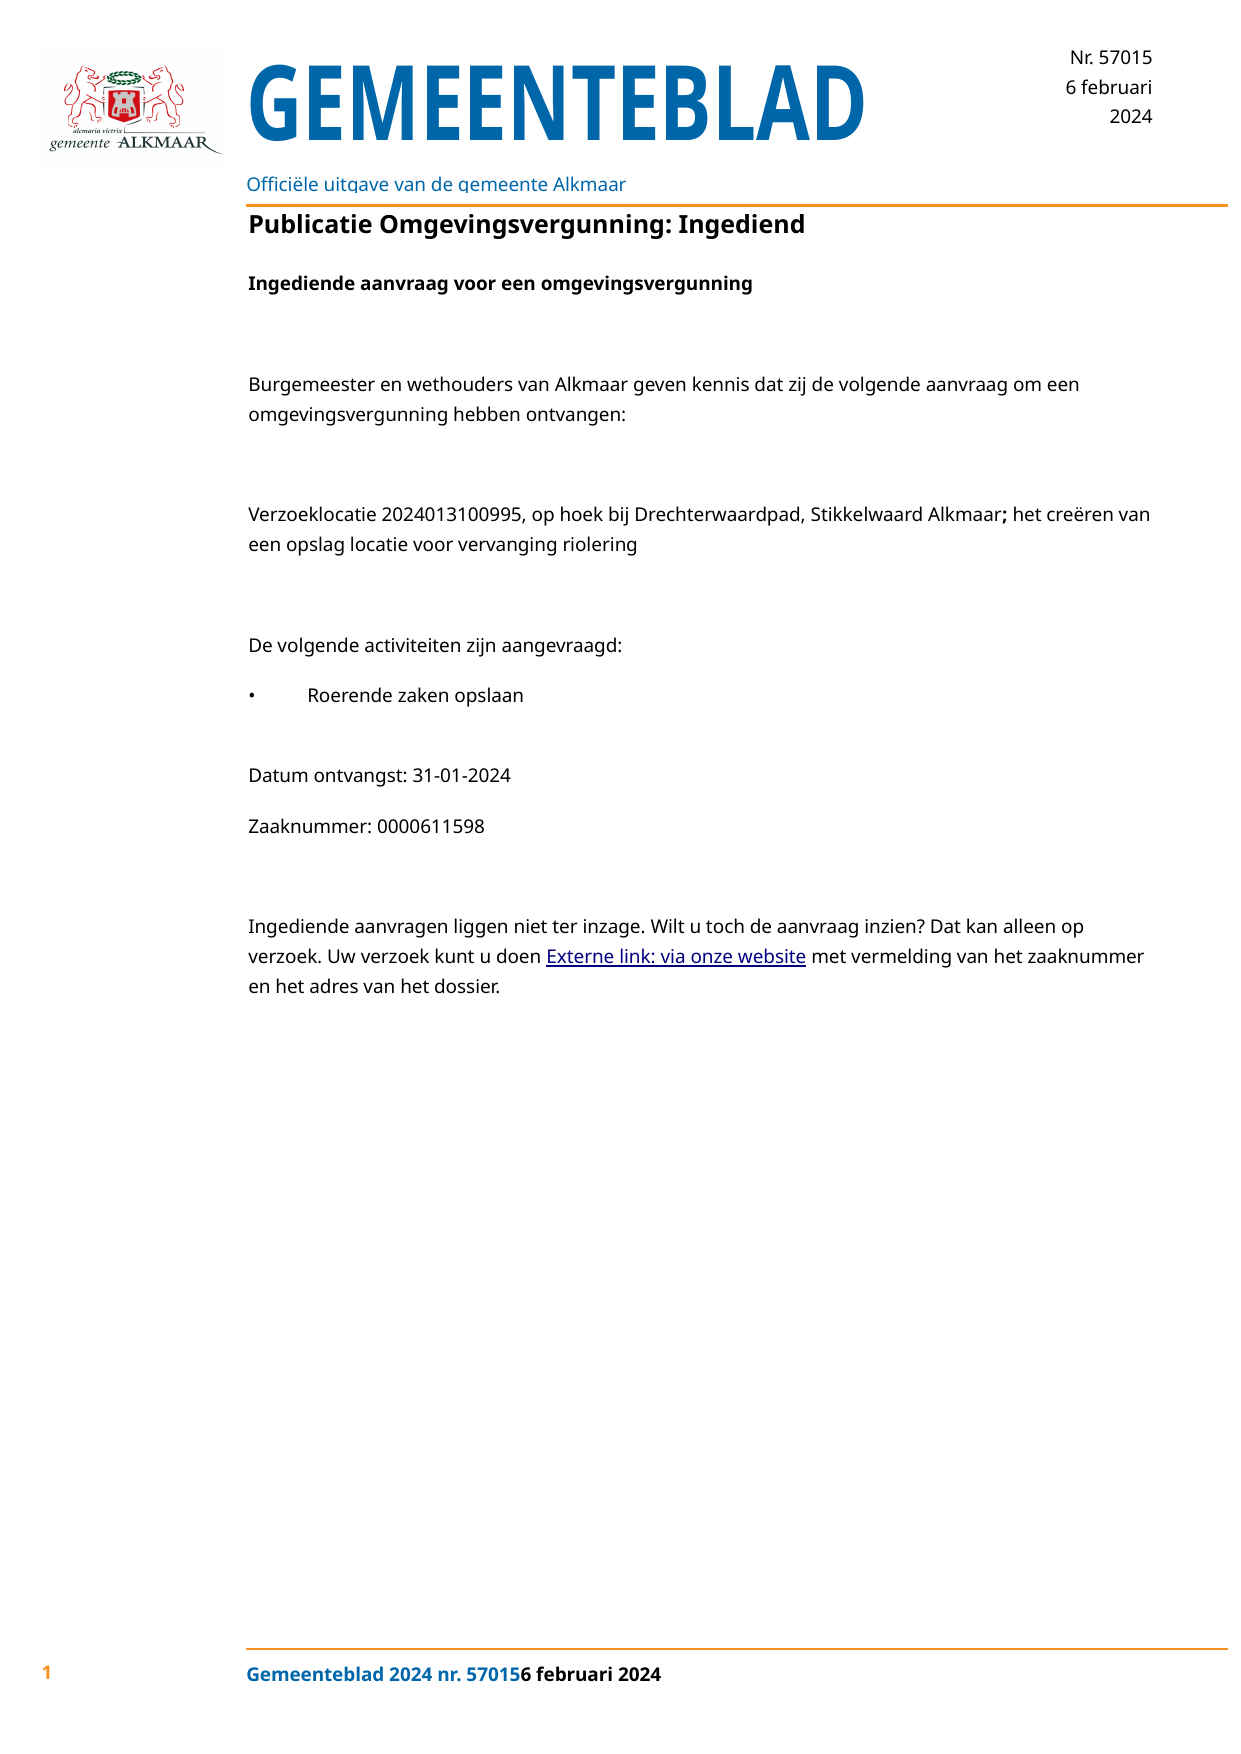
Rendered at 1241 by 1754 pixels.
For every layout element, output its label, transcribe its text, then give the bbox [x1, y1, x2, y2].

text Zaaknummer: 0000611598 [248, 813, 1152, 838]
text Ingediende aanvraag voor een omgevingsvergunning [248, 270, 1152, 296]
text Burgemeester en wethouders van Alkmaar geven kennis dat zij de volgende aanvraag om een omgevingsvergunning hebben ontvangen: [248, 371, 1152, 426]
text Ingediende aanvragen liggen niet ter inzage. Wilt u toch de aanvraag inzien? Dat kan alleen op verzoek. Uw verzoek kunt u doen Externe link: via onze website met vermelding van het zaaknummer en het adres van het dossier. [248, 914, 1152, 998]
text De volgende activiteiten zijn aangevraagd: [248, 632, 1152, 658]
text Datum ontvangst: 31-01-2024 [248, 762, 1152, 788]
list Roerende zaken opslaan [248, 682, 1152, 708]
text Publicatie Omgevingsvergunning: Ingediend [248, 207, 1152, 241]
picture [41, 47, 231, 172]
text Verzoeklocatie 2024013100995, op hoek bij Drechterwaardpad, Stikkelwaard Alkmaar; het creëren van een opslag locatie voor vervanging riolering [248, 502, 1152, 557]
